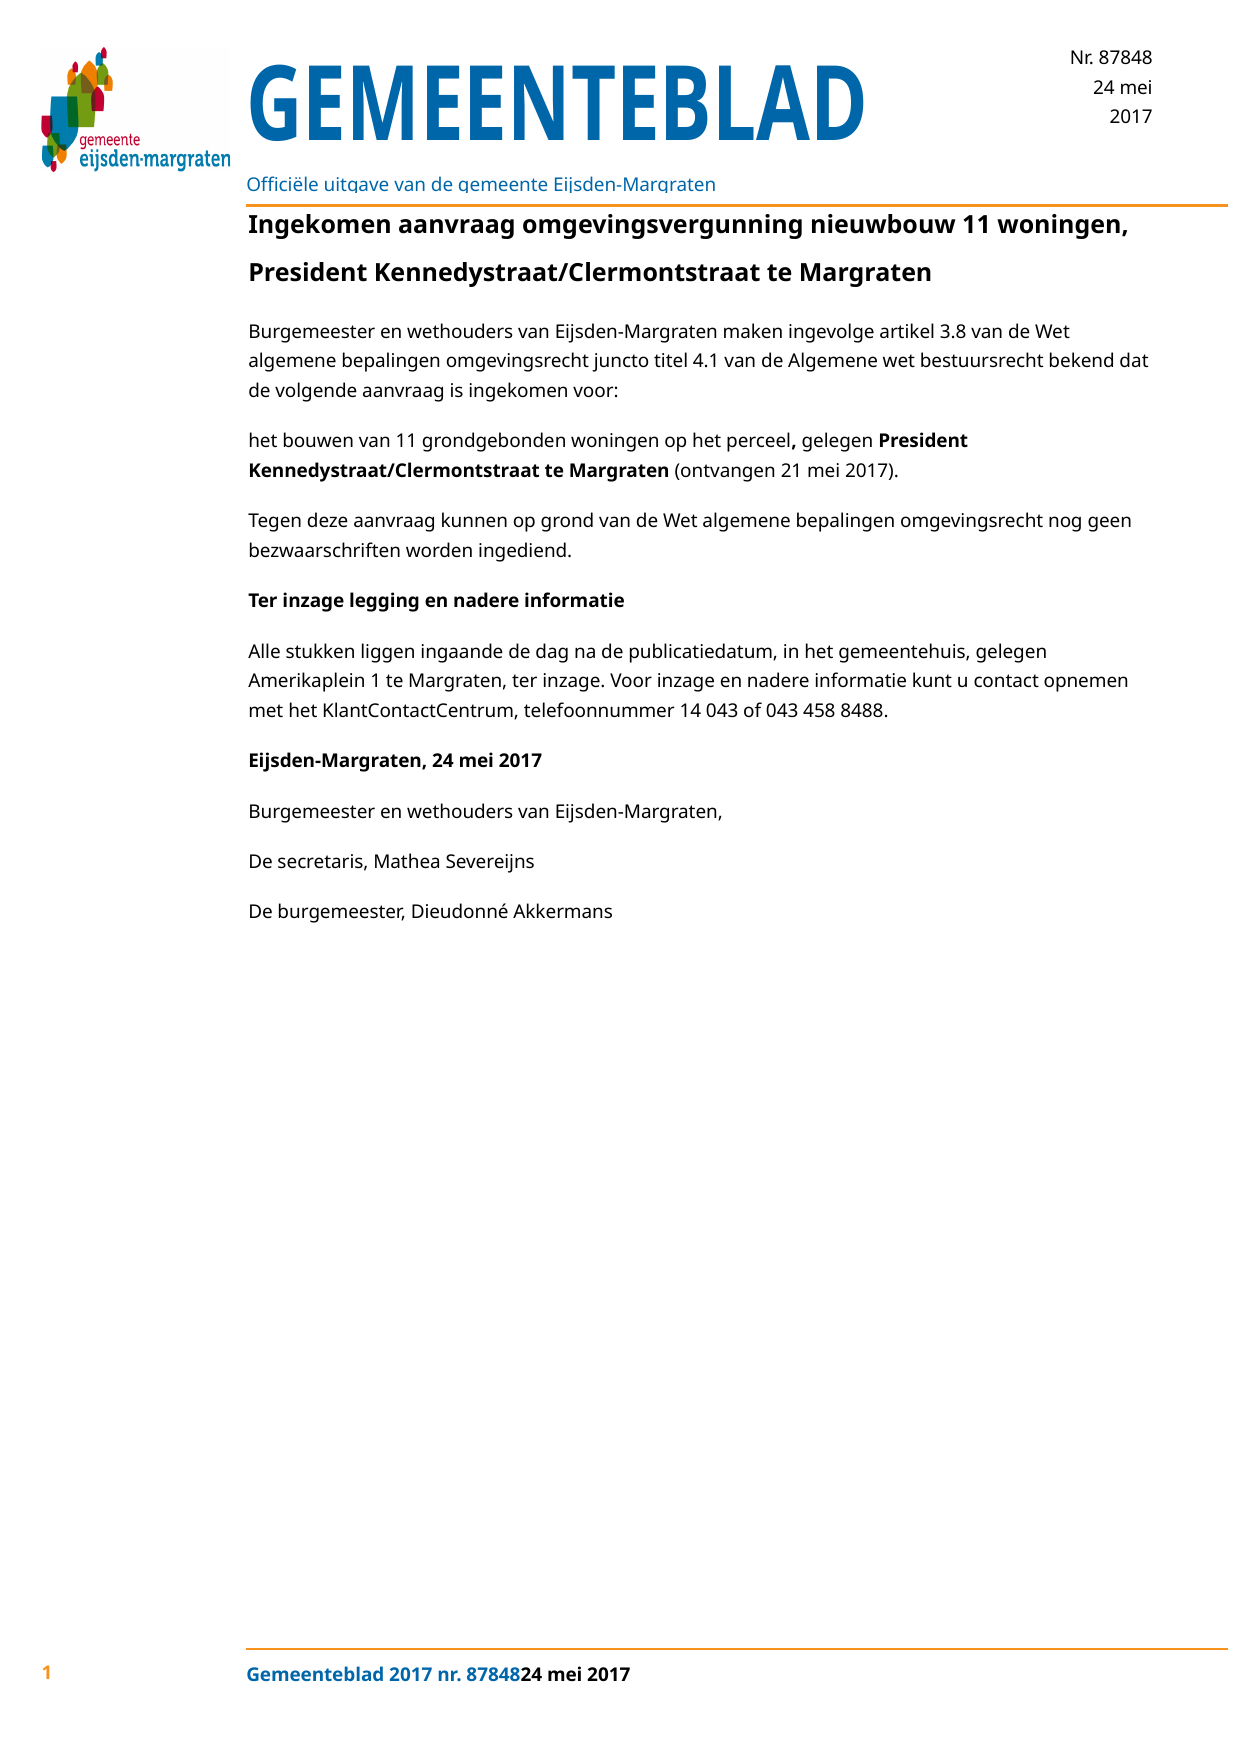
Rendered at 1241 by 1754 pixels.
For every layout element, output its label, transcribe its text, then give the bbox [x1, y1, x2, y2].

text De secretaris, Mathea Severeijns [248, 848, 1152, 874]
text Ter inzage legging en nadere informatie [248, 587, 1152, 613]
text Burgemeester en wethouders van Eijsden-Margraten maken ingevolge artikel 3.8 van de Wet algemene bepalingen omgevingsrecht juncto titel 4.1 van de Algemene wet bestuursrecht bekend dat de volgende aanvraag is ingekomen voor: [248, 318, 1152, 403]
text Eijsden-Margraten, 24 mei 2017 [248, 747, 1152, 773]
text De burgemeester, Dieudonné Akkermans [248, 899, 1152, 924]
text Burgemeester en wethouders van Eijsden-Margraten, [248, 798, 1152, 824]
text het bouwen van 11 grondgebonden woningen op het perceel, gelegen President Kennedystraat/Clermontstraat te Margraten (ontvangen 21 mei 2017). [248, 427, 1152, 483]
picture [41, 47, 231, 172]
text Alle stukken liggen ingaande de dag na de publicatiedatum, in het gemeentehuis, gelegen Amerikaplein 1 te Margraten, ter inzage. Voor inzage en nadere informatie kunt u contact opnemen met het KlantContactCentrum, telefoonnummer 14 043 of 043 458 8488. [248, 638, 1152, 723]
text Ingekomen aanvraag omgevingsvergunning nieuwbouw 11 woningen, President Kennedystraat/Clermontstraat te Margraten [248, 207, 1152, 288]
text Tegen deze aanvraag kunnen op grond van de Wet algemene bepalingen omgevingsrecht nog geen bezwaarschriften worden ingediend. [248, 507, 1152, 563]
